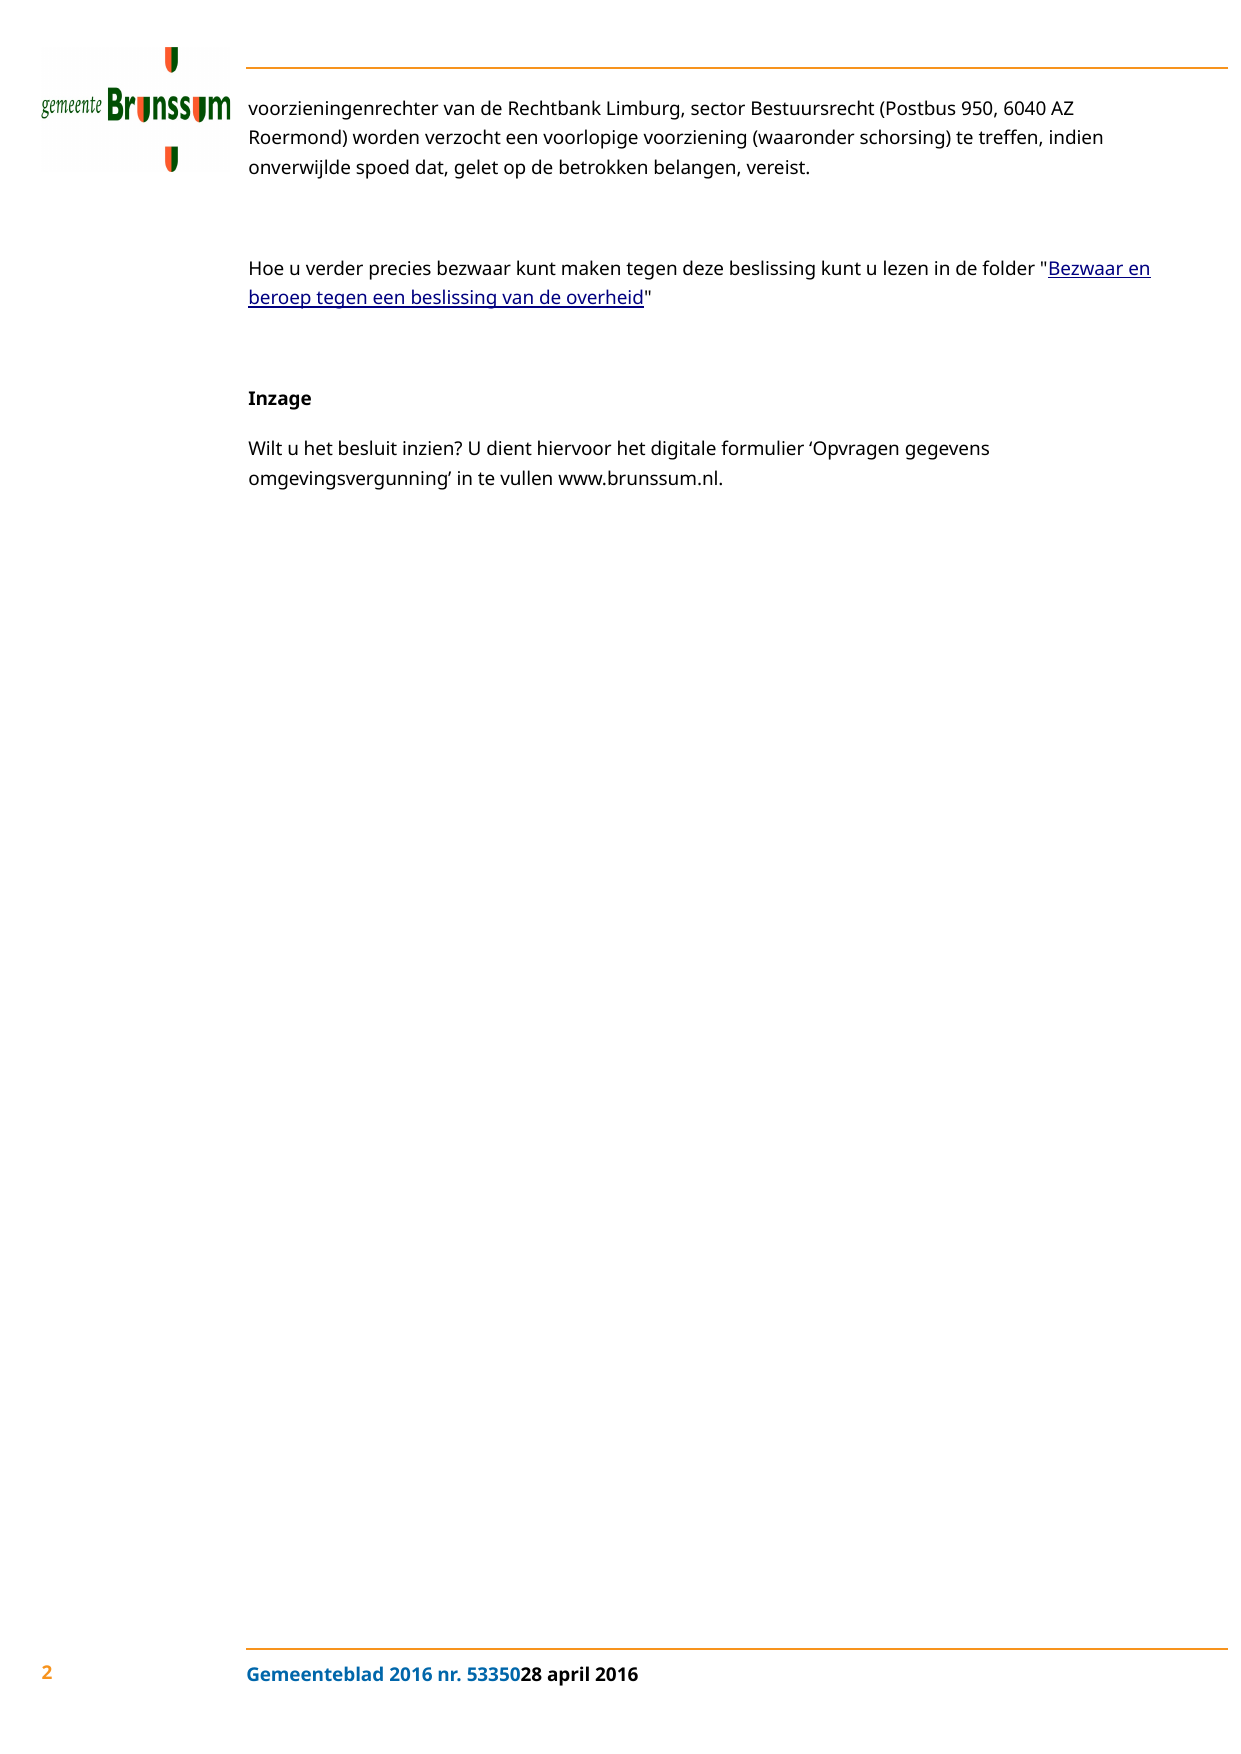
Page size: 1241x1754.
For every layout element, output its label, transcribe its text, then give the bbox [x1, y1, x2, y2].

picture [41, 47, 231, 172]
text voorzieningenrechter van de Rechtbank Limburg, sector Bestuursrecht (Postbus 950, 6040 AZ Roermond) worden verzocht een voorlopige voorziening (waaronder schorsing) te treffen, indien onverwijlde spoed dat, gelet op de betrokken belangen, vereist. [248, 95, 1152, 180]
text Wilt u het besluit inzien? U dient hiervoor het digitale formulier ‘Opvragen gegevens omgevingsvergunning’ in te vullen www.brunssum.nl. [248, 436, 1152, 491]
text Hoe u verder precies bezwaar kunt maken tegen deze beslissing kunt u lezen in de folder "Bezwaar en beroep tegen een beslissing van de overheid" [248, 255, 1152, 310]
text Inzage [248, 385, 1152, 411]
